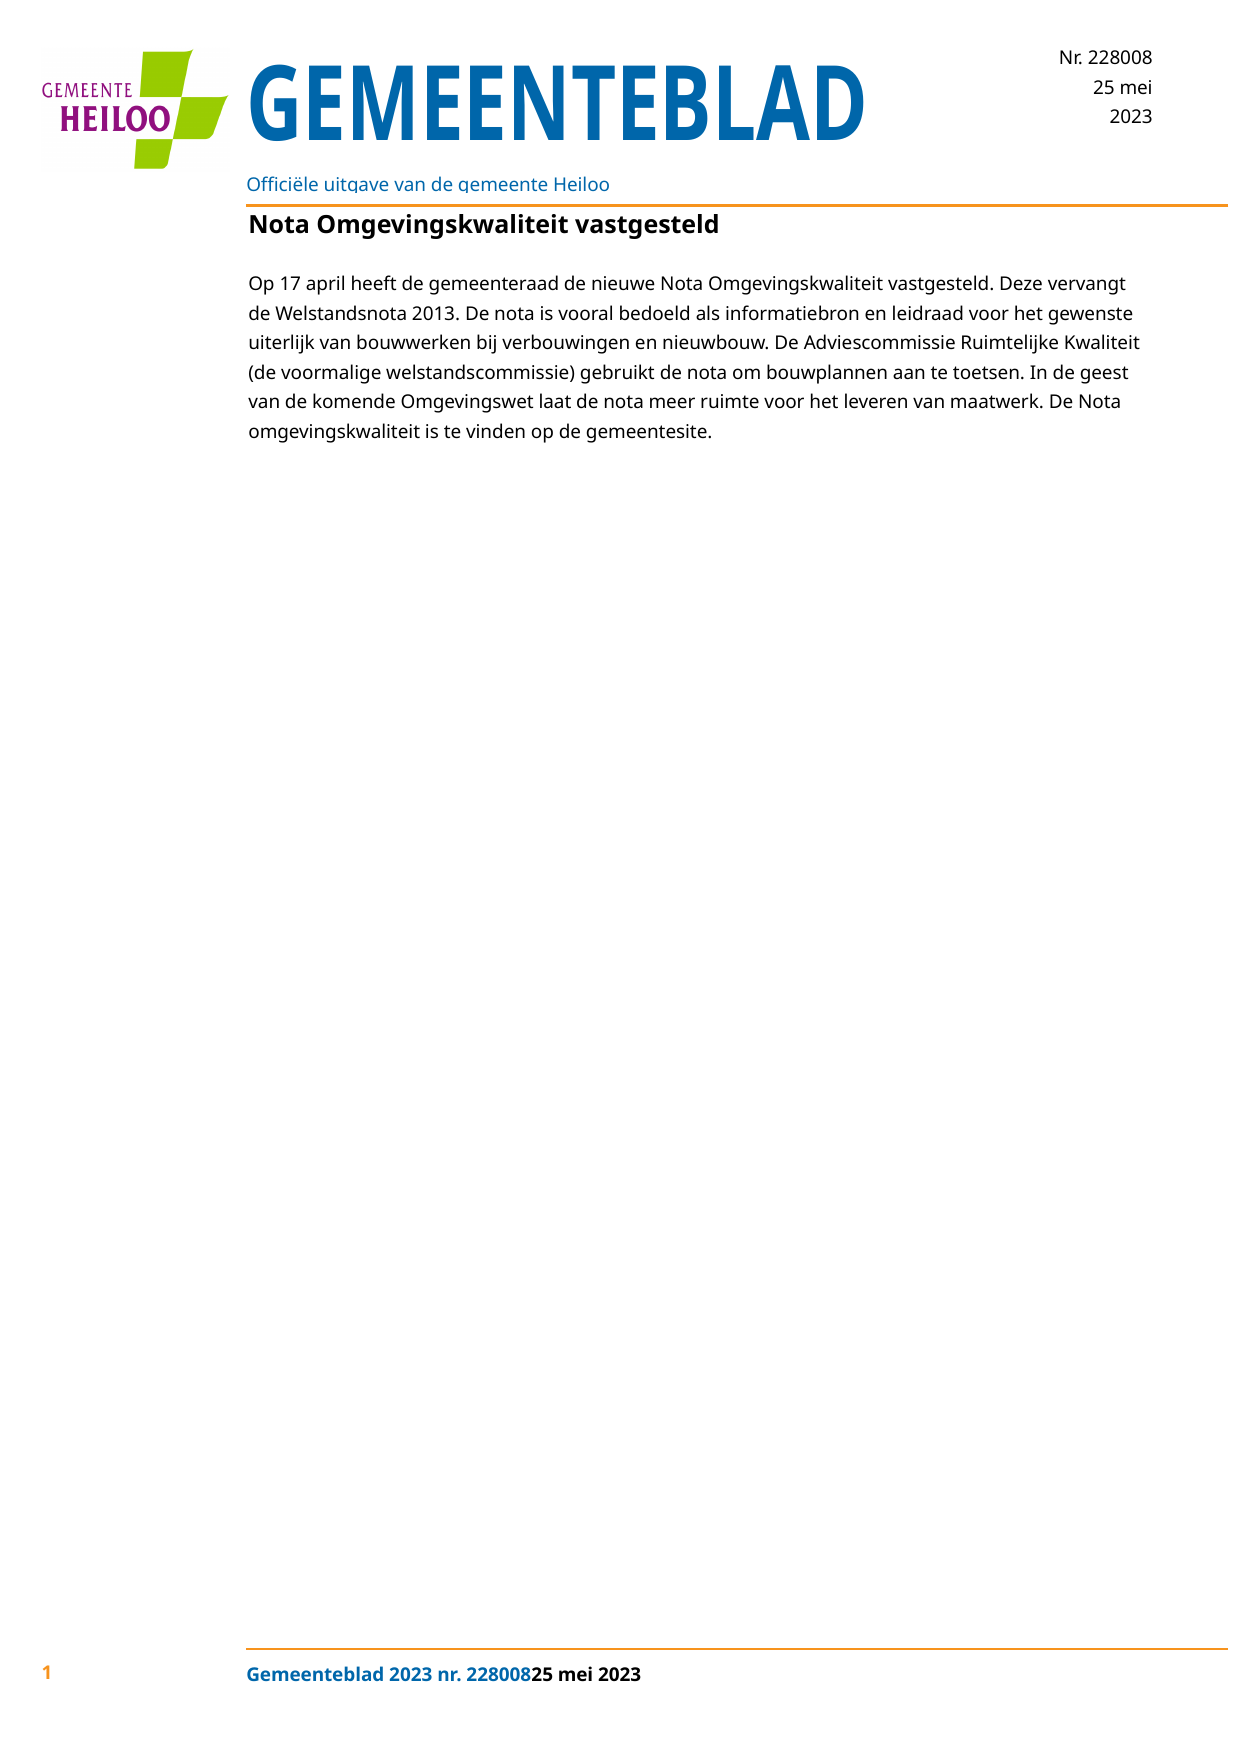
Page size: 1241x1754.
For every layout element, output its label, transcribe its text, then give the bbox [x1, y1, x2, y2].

picture [41, 47, 231, 172]
text Op 17 april heeft de gemeenteraad de nieuwe Nota Omgevingskwaliteit vastgesteld. Deze vervangt de Welstandsnota 2013. De nota is vooral bedoeld als informatiebron en leidraad voor het gewenste uiterlijk van bouwwerken bij verbouwingen en nieuwbouw. De Adviescommissie Ruimtelijke Kwaliteit (de voormalige welstandscommissie) gebruikt de nota om bouwplannen aan te toetsen. In de geest van de komende Omgevingswet laat de nota meer ruimte voor het leveren van maatwerk. De Nota omgevingskwaliteit is te vinden op de gemeentesite. [248, 270, 1152, 444]
text Nota Omgevingskwaliteit vastgesteld [248, 207, 1152, 241]
